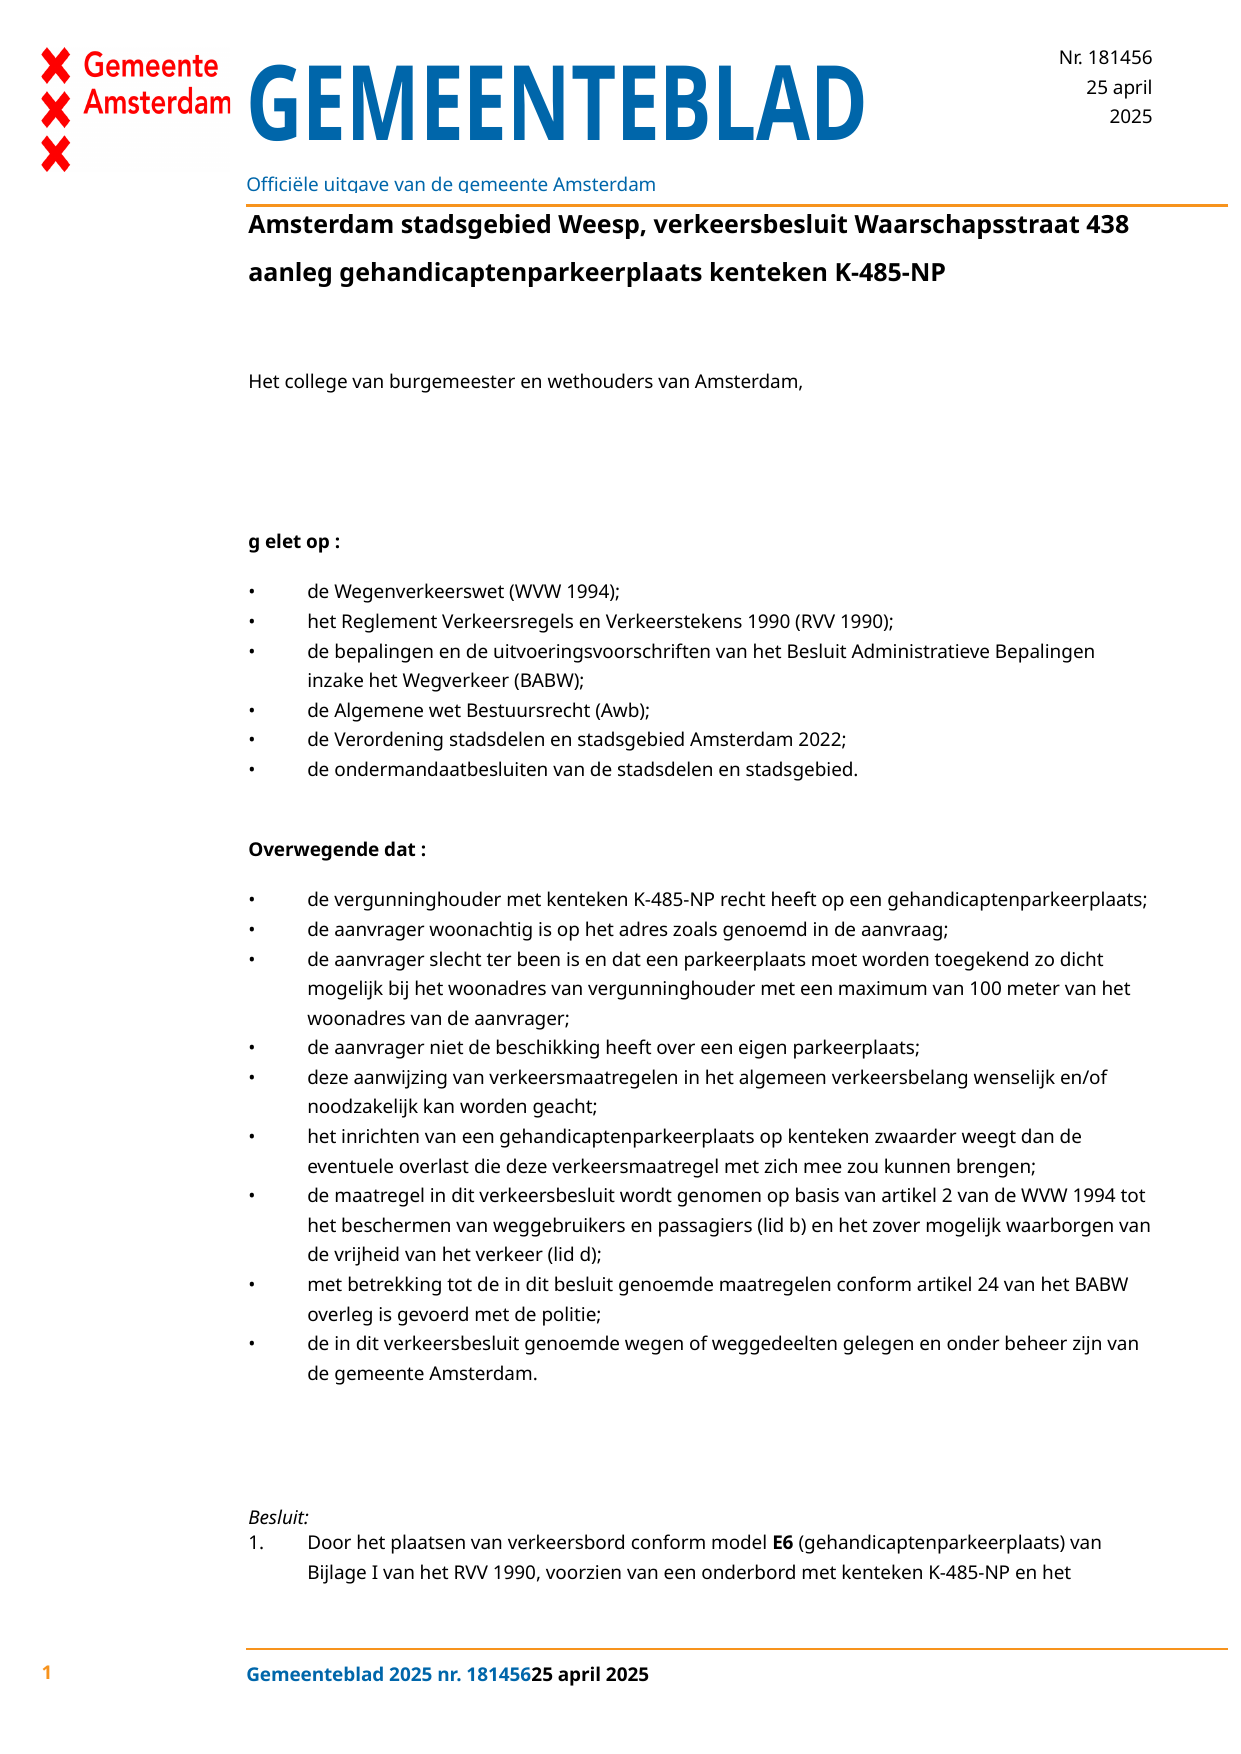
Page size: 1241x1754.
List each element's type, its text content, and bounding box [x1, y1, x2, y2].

list de Verordening stadsdelen en stadsgebied Amsterdam 2022; [248, 727, 1152, 752]
text Het college van burgemeester en wethouders van Amsterdam, [248, 368, 1152, 394]
text Amsterdam stadsgebied Weesp, verkeersbesluit Waarschapsstraat 438 aanleg gehandicaptenparkeerplaats kenteken K-485-NP [248, 207, 1152, 288]
list het inrichten van een gehandicaptenparkeerplaats op kenteken zwaarder weegt dan de eventuele overlast die deze verkeersmaatregel met zich mee zou kunnen brengen; [248, 1123, 1152, 1178]
text Overwegende dat : [248, 836, 1152, 862]
list met betrekking tot de in dit besluit genoemde maatregelen conform artikel 24 van het BABW overleg is gevoerd met de politie; [248, 1271, 1152, 1326]
list de aanvrager slecht ter been is en dat een parkeerplaats moet worden toegekend zo dicht mogelijk bij het woonadres van vergunninghouder met een maximum van 100 meter van het woonadres van de aanvrager; [248, 946, 1152, 1031]
text Besluit: [248, 1504, 1152, 1529]
list de ondermandaatbesluiten van de stadsdelen en stadsgebied. [248, 756, 1152, 782]
list deze aanwijzing van verkeersmaatregelen in het algemeen verkeersbelang wenselijk en/of noodzakelijk kan worden geacht; [248, 1064, 1152, 1119]
list de in dit verkeersbesluit genoemde wegen of weggedeelten gelegen en onder beheer zijn van de gemeente Amsterdam. [248, 1330, 1152, 1386]
list de bepalingen en de uitvoeringsvoorschriften van het Besluit Administratieve Bepalingen inzake het Wegverkeer (BABW); [248, 638, 1152, 693]
list de vergunninghouder met kenteken K-485-NP recht heeft op een gehandicaptenparkeerplaats; [248, 887, 1152, 912]
list de aanvrager woonachtig is op het adres zoals genoemd in de aanvraag; [248, 916, 1152, 942]
list de aanvrager niet de beschikking heeft over een eigen parkeerplaats; [248, 1034, 1152, 1060]
list de Algemene wet Bestuursrecht (Awb); [248, 697, 1152, 723]
list Door het plaatsen van verkeersbord conform model E6 (gehandicaptenparkeerplaats) van Bijlage I van het RVV 1990, voorzien van een onderbord met kenteken K-485-NP en het [248, 1529, 1152, 1585]
text g elet op : [248, 528, 1152, 554]
list de maatregel in dit verkeersbesluit wordt genomen op basis van artikel 2 van de WVW 1994 tot het beschermen van weggebruikers en passagiers (lid b) en het zover mogelijk waarborgen van de vrijheid van het verkeer (lid d); [248, 1182, 1152, 1267]
list het Reglement Verkeersregels en Verkeerstekens 1990 (RVV 1990); [248, 608, 1152, 634]
list de Wegenverkeerswet (WVW 1994); [248, 579, 1152, 604]
picture [41, 47, 231, 172]
